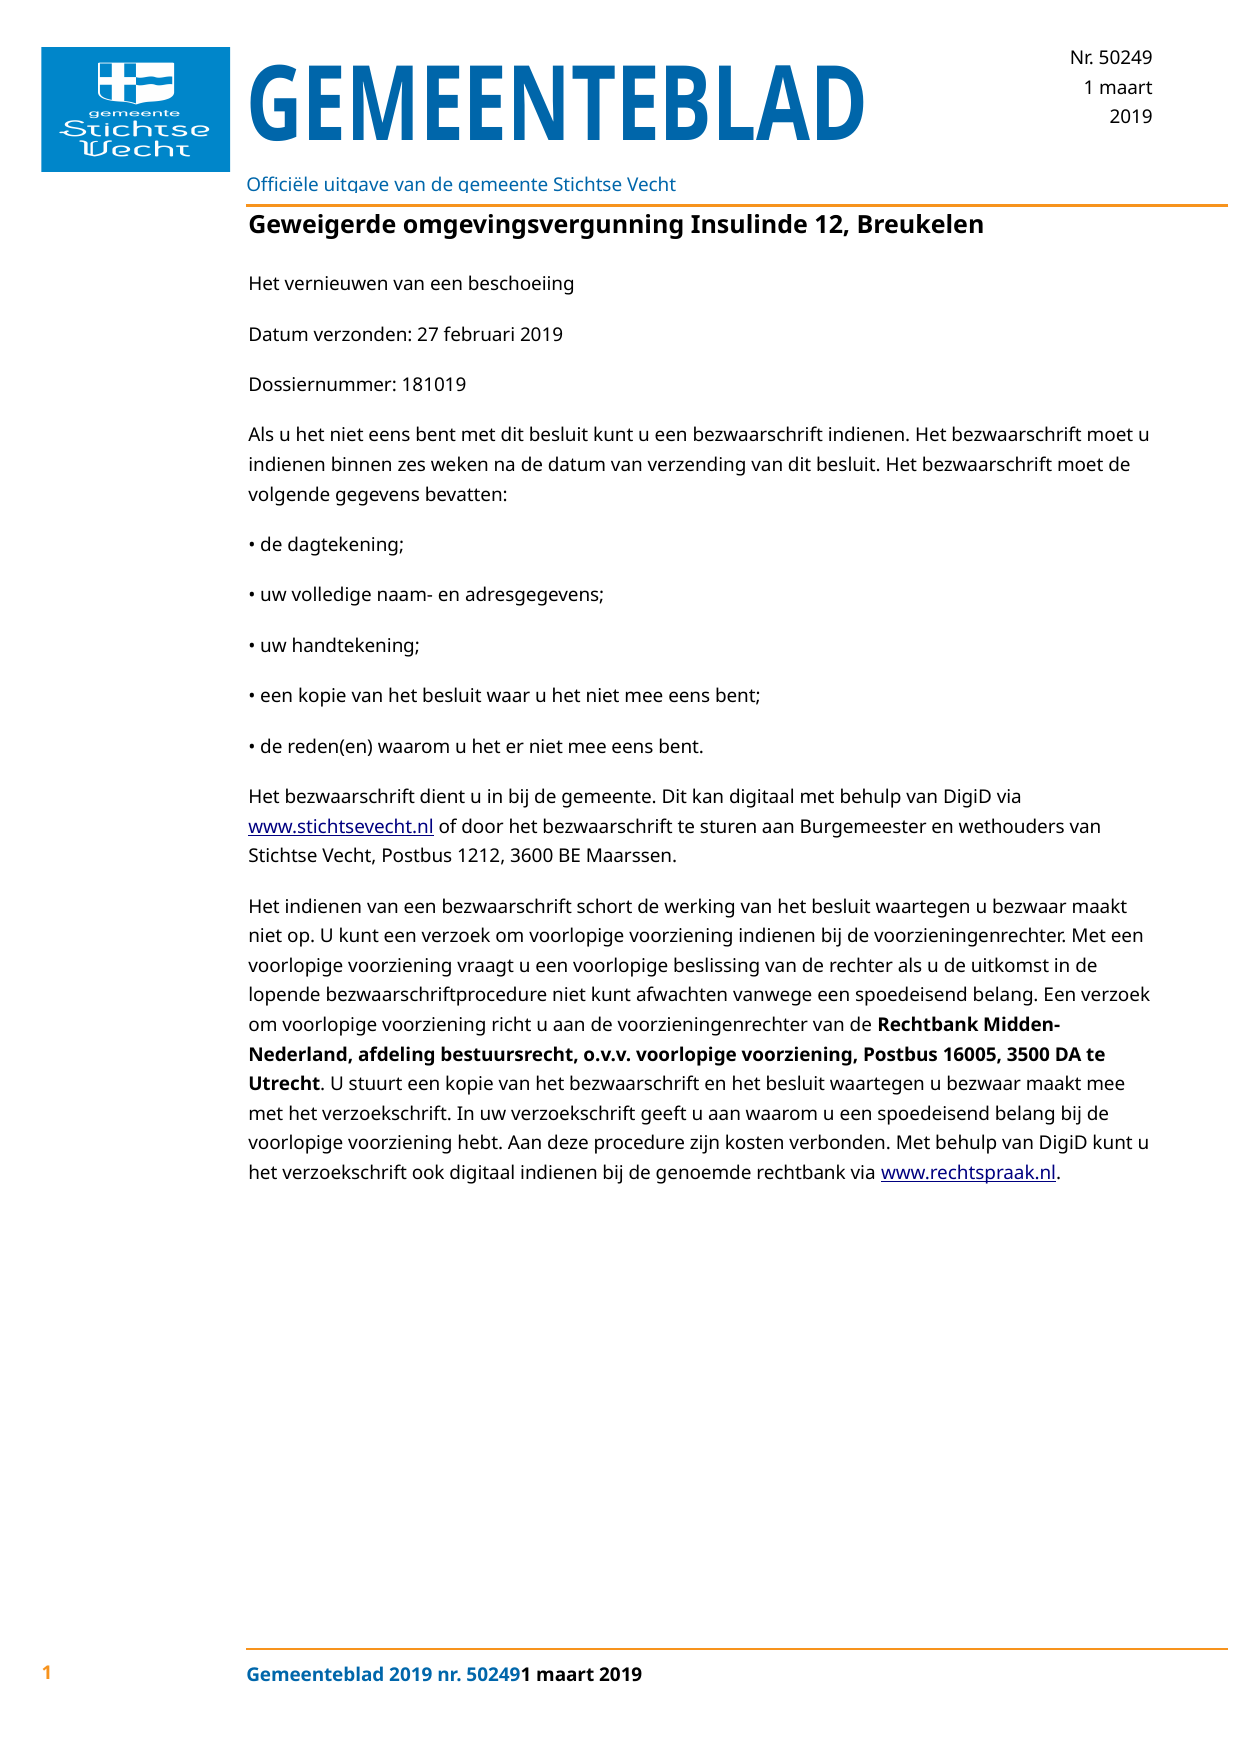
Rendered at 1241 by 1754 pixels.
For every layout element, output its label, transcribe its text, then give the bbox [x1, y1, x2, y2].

text • de reden(en) waarom u het er niet mee eens bent. [248, 733, 1152, 758]
text Geweigerde omgevingsvergunning Insulinde 12, Breukelen [248, 207, 1152, 241]
picture [99, 63, 135, 101]
text Het indienen van een bezwaarschrift schort de werking van het besluit waartegen u bezwaar maakt niet op. U kunt een verzoek om voorlopige voorziening indienen bij de voorzieningenrechter. Met een voorlopige voorziening vraagt u een voorlopige beslissing van de rechter als u de uitkomst in de lopende bezwaarschriftprocedure niet kunt afwachten vanwege een spoedeisend belang. Een verzoek om voorlopige voorziening richt u aan de voorzieningenrechter van de Rechtbank Midden-Nederland, afdeling bestuursrecht, o.v.v. voorlopige voorziening, Postbus 16005, 3500 DA te Utrecht. U stuurt een kopie van het bezwaarschrift en het besluit waartegen u bezwaar maakt mee met het verzoekschrift. In uw verzoekschrift geeft u aan waarom u een spoedeisend belang bij de voorlopige voorziening hebt. Aan deze procedure zijn kosten verbonden. Met behulp van DigiD kunt u het verzoekschrift ook digitaal indienen bij de genoemde rechtbank via www.rechtspraak.nl. [248, 893, 1152, 1185]
picture [137, 63, 174, 103]
text • een kopie van het besluit waar u het niet mee eens bent; [248, 682, 1152, 708]
text Als u het niet eens bent met dit besluit kunt u een bezwaarschrift indienen. Het bezwaarschrift moet u indienen binnen zes weken na de datum van verzending van dit besluit. Het bezwaarschrift moet de volgende gegevens bevatten: [248, 422, 1152, 506]
text Het bezwaarschrift dient u in bij de gemeente. Dit kan digitaal met behulp van DigiD via www.stichtsevecht.nl of door het bezwaarschrift te sturen aan Burgemeester en wethouders van Stichtse Vecht, Postbus 1212, 3600 BE Maarssen. [248, 783, 1152, 868]
text Dossiernummer: 181019 [248, 371, 1152, 397]
text Het vernieuwen van een beschoeiing [248, 270, 1152, 296]
text • uw volledige naam- en adresgegevens; [248, 582, 1152, 607]
text Datum verzonden: 27 februari 2019 [248, 321, 1152, 346]
text • uw handtekening; [248, 632, 1152, 658]
text • de dagtekening; [248, 531, 1152, 557]
